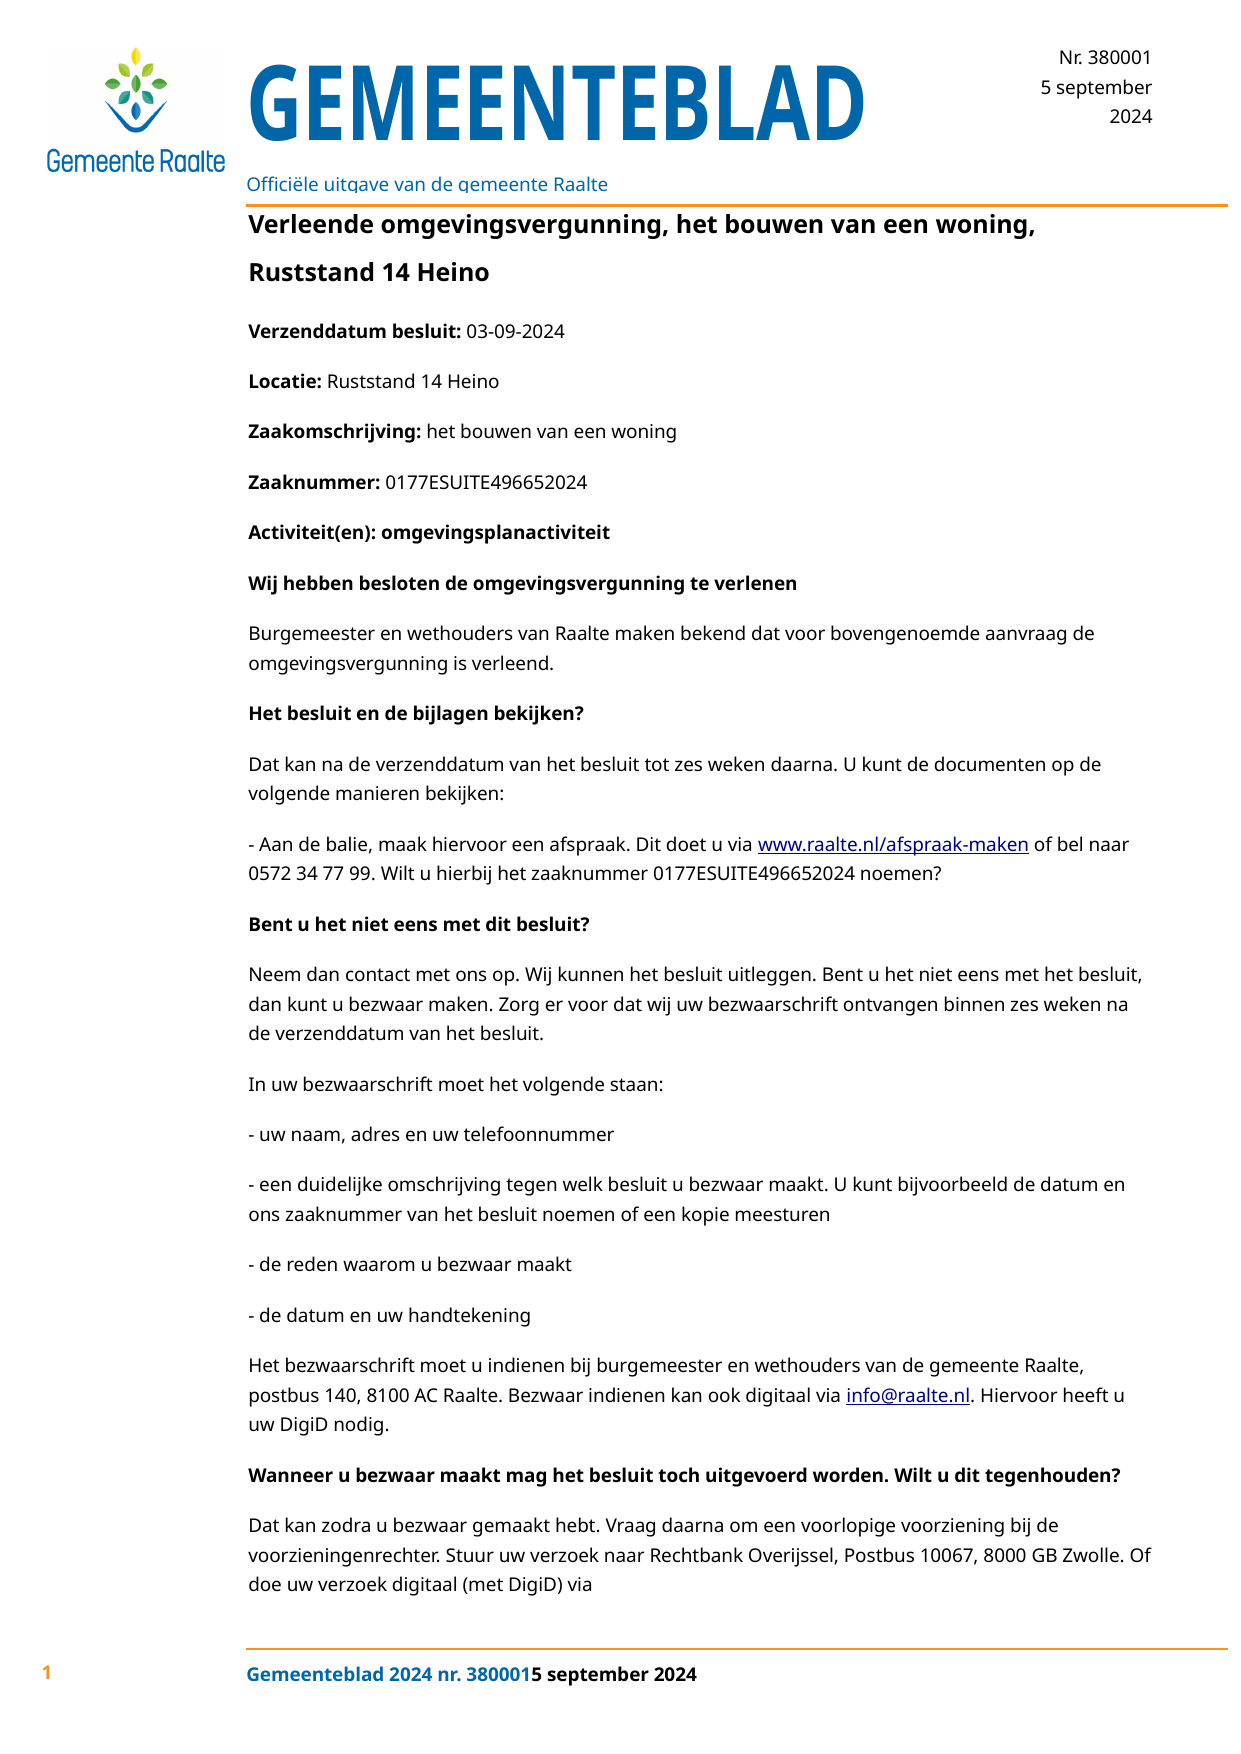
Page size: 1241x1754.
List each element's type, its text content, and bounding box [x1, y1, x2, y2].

text - de reden waarom u bezwaar maakt [248, 1252, 1152, 1277]
text Wij hebben besloten de omgevingsvergunning te verlenen [248, 570, 1152, 596]
text Zaaknummer: 0177ESUITE496652024 [248, 469, 1152, 495]
text - een duidelijke omschrijving tegen welk besluit u bezwaar maakt. U kunt bijvoorbeeld de datum en ons zaaknummer van het besluit noemen of een kopie meesturen [248, 1172, 1152, 1227]
text Het bezwaarschrift moet u indienen bij burgemeester en wethouders van de gemeente Raalte, postbus 140, 8100 AC Raalte. Bezwaar indienen kan ook digitaal via info@raalte.nl. Hiervoor heeft u uw DigiD nodig. [248, 1352, 1152, 1437]
text Burgemeester en wethouders van Raalte maken bekend dat voor bovengenoemde aanvraag de omgevingsvergunning is verleend. [248, 620, 1152, 676]
text In uw bezwaarschrift moet het volgende staan: [248, 1071, 1152, 1097]
text - Aan de balie, maak hiervoor een afspraak. Dit doet u via www.raalte.nl/afspraak-maken of bel naar 0572 34 77 99. Wilt u hierbij het zaaknummer 0177ESUITE496652024 noemen? [248, 831, 1152, 886]
text Neem dan contact met ons op. Wij kunnen het besluit uitleggen. Bent u het niet eens met het besluit, dan kunt u bezwaar maken. Zorg er voor dat wij uw bezwaarschrift ontvangen binnen zes weken na de verzenddatum van het besluit. [248, 961, 1152, 1046]
text Wanneer u bezwaar maakt mag het besluit toch uitgevoerd worden. Wilt u dit tegenhouden? [248, 1462, 1152, 1488]
text Locatie: Ruststand 14 Heino [248, 368, 1152, 394]
text Dat kan zodra u bezwaar gemaakt hebt. Vraag daarna om een voorlopige voorziening bij de voorzieningenrechter. Stuur uw verzoek naar Rechtbank Overijssel, Postbus 10067, 8000 GB Zwolle. Of doe uw verzoek digitaal (met DigiD) via [248, 1512, 1152, 1597]
text Dat kan na de verzenddatum van het besluit tot zes weken daarna. U kunt de documenten op de volgende manieren bekijken: [248, 751, 1152, 806]
text Bent u het niet eens met dit besluit? [248, 911, 1152, 937]
text Verleende omgevingsvergunning, het bouwen van een woning, Ruststand 14 Heino [248, 207, 1152, 288]
text Zaakomschrijving: het bouwen van een woning [248, 419, 1152, 444]
text - de datum en uw handtekening [248, 1302, 1152, 1328]
text - uw naam, adres en uw telefoonnummer [248, 1121, 1152, 1147]
text Het besluit en de bijlagen bekijken? [248, 700, 1152, 726]
picture [41, 47, 231, 172]
text Activiteit(en): omgevingsplanactiviteit [248, 519, 1152, 545]
text Verzenddatum besluit: 03-09-2024 [248, 318, 1152, 344]
